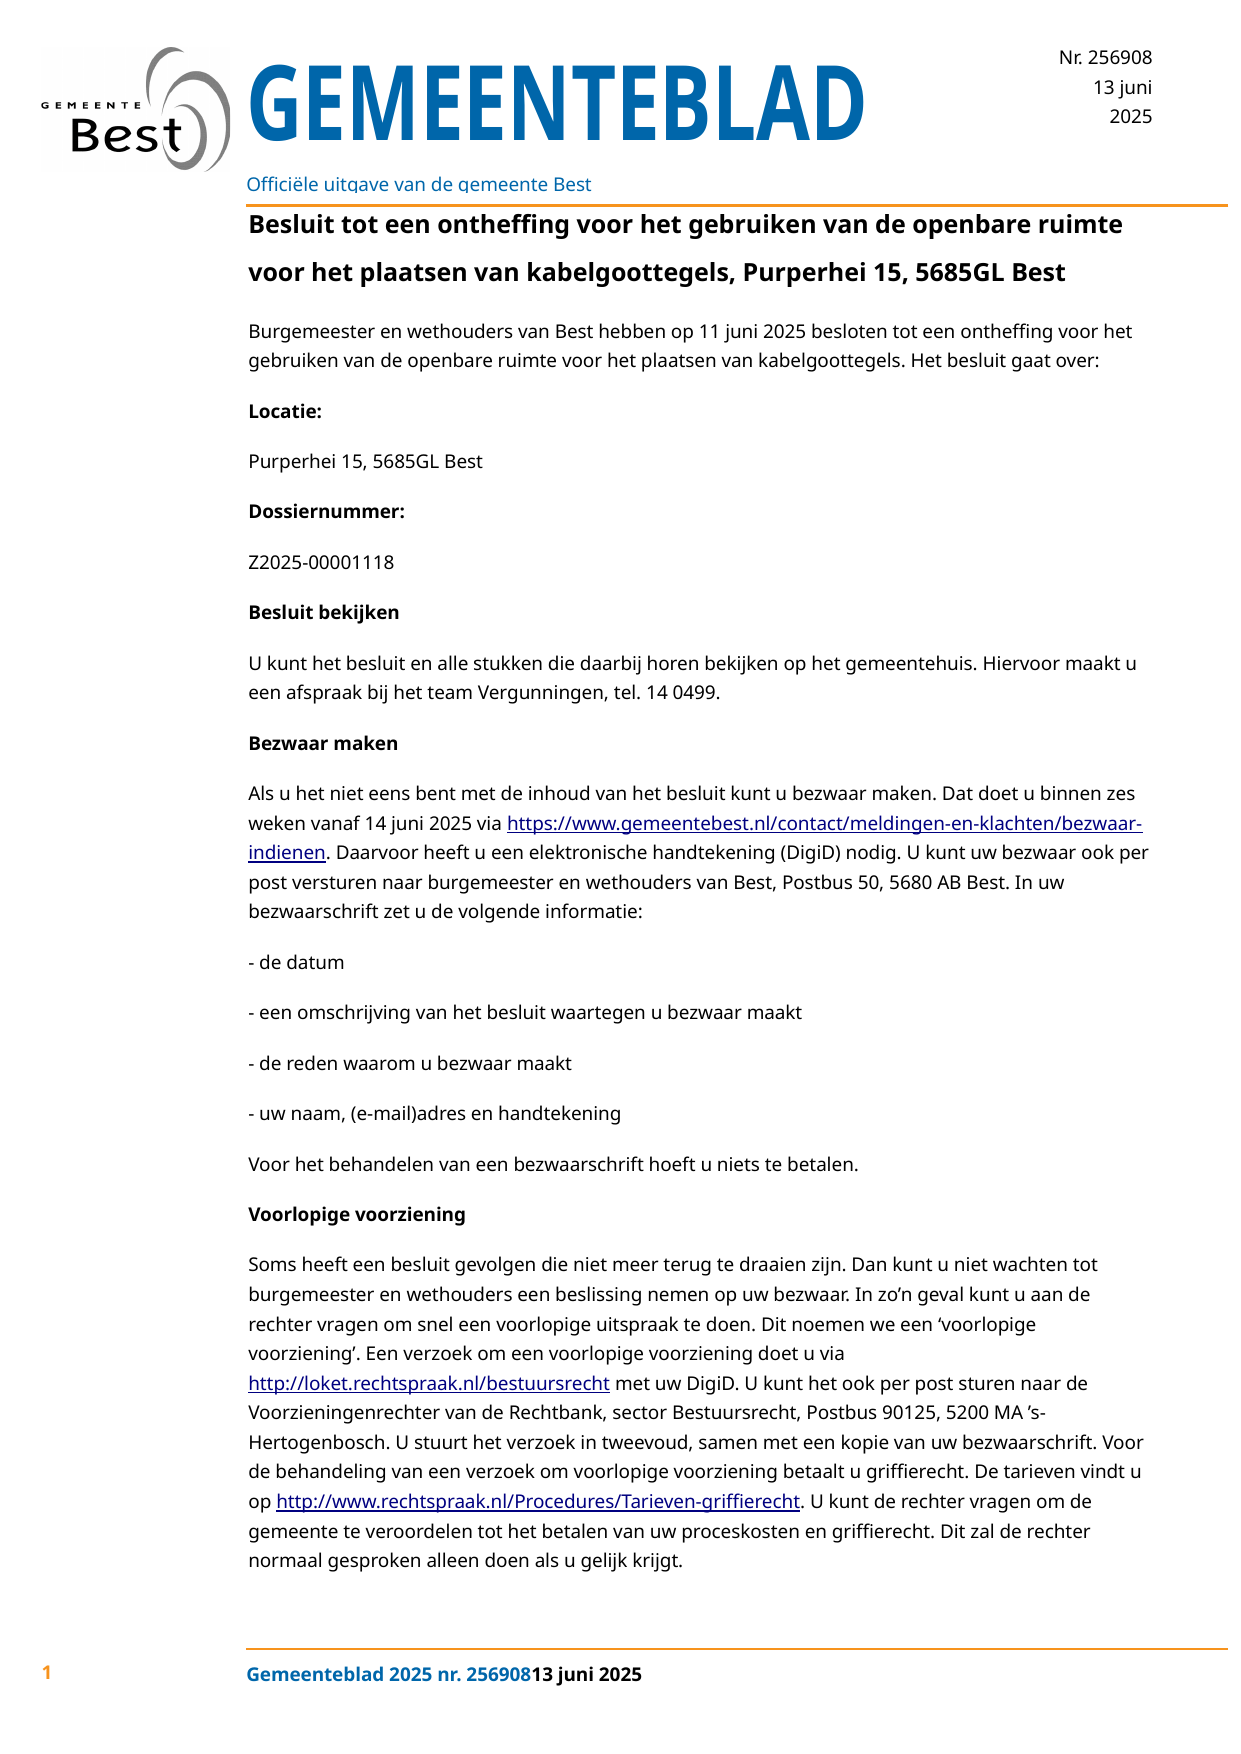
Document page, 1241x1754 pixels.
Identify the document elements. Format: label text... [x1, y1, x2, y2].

text Z2025-00001118 [248, 549, 1152, 575]
text Besluit bekijken [248, 599, 1152, 625]
text Besluit tot een ontheffing voor het gebruiken van de openbare ruimte voor het plaatsen van kabelgoottegels, Purperhei 15, 5685GL Best [248, 207, 1152, 288]
text Voor het behandelen van een bezwaarschrift hoeft u niets te betalen. [248, 1151, 1152, 1177]
text Soms heeft een besluit gevolgen die niet meer terug te draaien zijn. Dan kunt u niet wachten tot burgemeester en wethouders een beslissing nemen op uw bezwaar. In zo’n geval kunt u aan de rechter vragen om snel een voorlopige uitspraak te doen. Dit noemen we een ‘voorlopige voorziening’. Een verzoek om een voorlopige voorziening doet u via http://loket.rechtspraak.nl/bestuursrecht met uw DigiD. U kunt het ook per post sturen naar de Voorzieningenrechter van de Rechtbank, sector Bestuursrecht, Postbus 90125, 5200 MA ’s-Hertogenbosch. U stuurt het verzoek in tweevoud, samen met een kopie van uw bezwaarschrift. Voor de behandeling van een verzoek om voorlopige voorziening betaalt u griffierecht. De tarieven vindt u op http://www.rechtspraak.nl/Procedures/Tarieven-griffierecht. U kunt de rechter vragen om de gemeente te veroordelen tot het betalen van uw proceskosten en griffierecht. Dit zal de rechter normaal gesproken alleen doen als u gelijk krijgt. [248, 1252, 1152, 1573]
text - uw naam, (e-mail)adres en handtekening [248, 1100, 1152, 1126]
text Dossiernummer: [248, 499, 1152, 524]
text - de reden waarom u bezwaar maakt [248, 1050, 1152, 1076]
text Als u het niet eens bent met de inhoud van het besluit kunt u bezwaar maken. Dat doet u binnen zes weken vanaf 14 juni 2025 via https://www.gemeentebest.nl/contact/meldingen-en-klachten/bezwaar-indienen. Daarvoor heeft u een elektronische handtekening (DigiD) nodig. U kunt uw bezwaar ook per post versturen naar burgemeester en wethouders van Best, Postbus 50, 5680 AB Best. In uw bezwaarschrift zet u de volgende informatie: [248, 780, 1152, 924]
text U kunt het besluit en alle stukken die daarbij horen bekijken op het gemeentehuis. Hiervoor maakt u een afspraak bij het team Vergunningen, tel. 14 0499. [248, 650, 1152, 705]
text Burgemeester en wethouders van Best hebben op 11 juni 2025 besloten tot een ontheffing voor het gebruiken van de openbare ruimte voor het plaatsen van kabelgoottegels. Het besluit gaat over: [248, 318, 1152, 373]
text - de datum [248, 949, 1152, 975]
text - een omschrijving van het besluit waartegen u bezwaar maakt [248, 999, 1152, 1025]
picture [41, 47, 231, 172]
text Locatie: [248, 398, 1152, 424]
text Purperhei 15, 5685GL Best [248, 448, 1152, 474]
text Bezwaar maken [248, 730, 1152, 756]
text Voorlopige voorziening [248, 1201, 1152, 1227]
